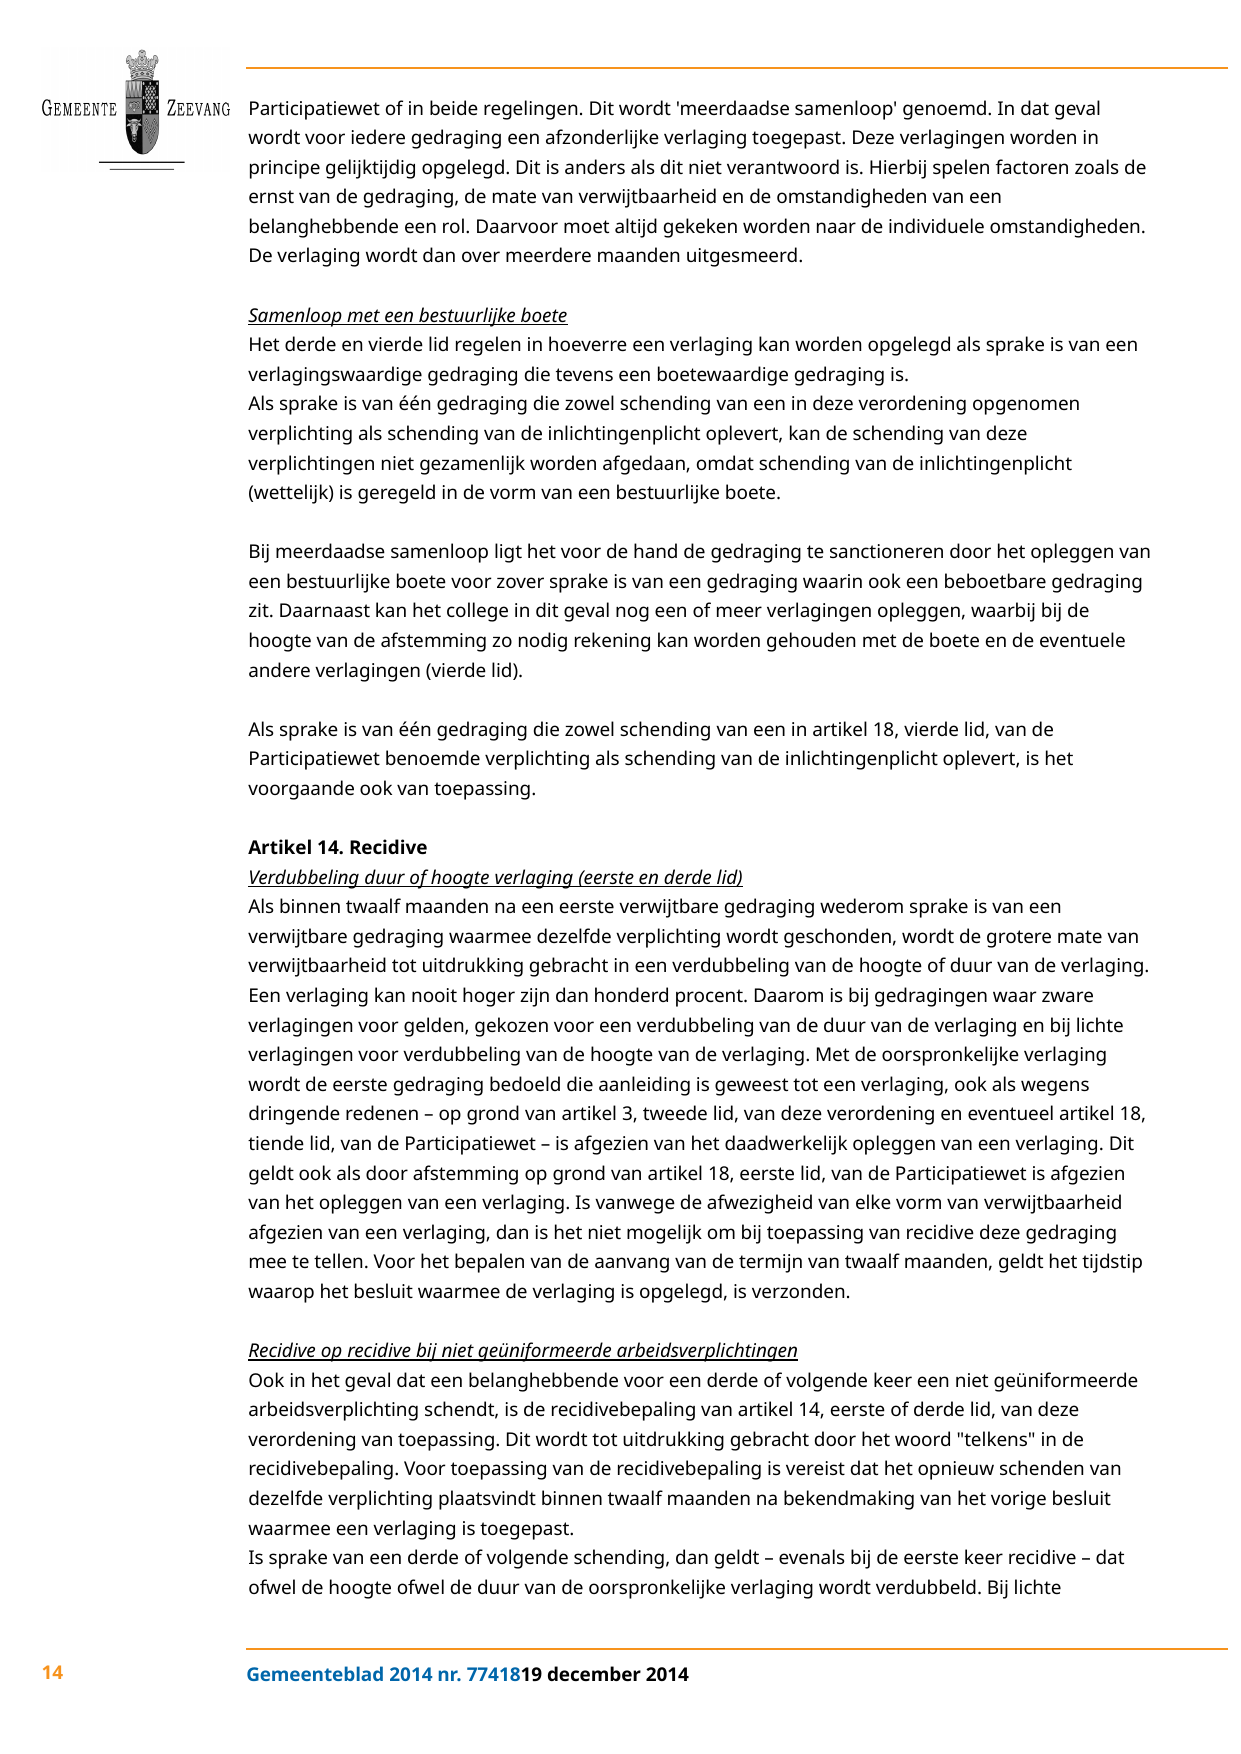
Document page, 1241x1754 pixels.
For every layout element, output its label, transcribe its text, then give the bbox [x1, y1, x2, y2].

text Bij meerdaadse samenloop ligt het voor de hand de gedraging te sanctioneren door het opleggen van een bestuurlijke boete voor zover sprake is van een gedraging waarin ook een beboetbare gedraging zit. Daarnaast kan het college in dit geval nog een of meer verlagingen opleggen, waarbij bij de hoogte van de afstemming zo nodig rekening kan worden gehouden met de boete en de eventuele andere verlagingen (vierde lid). [248, 538, 1152, 683]
text Ook in het geval dat een belanghebbende voor een derde of volgende keer een niet geüniformeerde arbeidsverplichting schendt, is de recidivebepaling van artikel 14, eerste of derde lid, van deze verordening van toepassing. Dit wordt tot uitdrukking gebracht door het woord "telkens" in de recidivebepaling. Voor toepassing van de recidivebepaling is vereist dat het opnieuw schenden van dezelfde verplichting plaatsvindt binnen twaalf maanden na bekendmaking van het vorige besluit waarmee een verlaging is toegepast. [248, 1367, 1152, 1541]
text Als sprake is van één gedraging die zowel schending van een in deze verordening opgenomen verplichting als schending van de inlichtingenplicht oplevert, kan de schending van deze verplichtingen niet gezamenlijk worden afgedaan, omdat schending van de inlichtingenplicht (wettelijk) is geregeld in de vorm van een bestuurlijke boete. [248, 391, 1152, 505]
text Participatiewet of in beide regelingen. Dit wordt 'meerdaadse samenloop' genoemd. In dat geval wordt voor iedere gedraging een afzonderlijke verlaging toegepast. Deze verlagingen worden in principe gelijktijdig opgelegd. Dit is anders als dit niet verantwoord is. Hierbij spelen factoren zoals de ernst van de gedraging, de mate van verwijtbaarheid en de omstandigheden van een belanghebbende een rol. Daarvoor moet altijd gekeken worden naar de individuele omstandigheden. De verlaging wordt dan over meerdere maanden uitgesmeerd. [248, 95, 1152, 268]
text Recidive op recidive bij niet geüniformeerde arbeidsverplichtingen [248, 1337, 1152, 1363]
text Artikel 14. Recidive [248, 834, 1152, 860]
text Verdubbeling duur of hoogte verlaging (eerste en derde lid) [248, 864, 1152, 890]
text Als binnen twaalf maanden na een eerste verwijtbare gedraging wederom sprake is van een verwijtbare gedraging waarmee dezelfde verplichting wordt geschonden, wordt de grotere mate van verwijtbaarheid tot uitdrukking gebracht in een verdubbeling van de hoogte of duur van de verlaging. Een verlaging kan nooit hoger zijn dan honderd procent. Daarom is bij gedragingen waar zware verlagingen voor gelden, gekozen voor een verdubbeling van de duur van de verlaging en bij lichte verlagingen voor verdubbeling van de hoogte van de verlaging. Met de oorspronkelijke verlaging wordt de eerste gedraging bedoeld die aanleiding is geweest tot een verlaging, ook als wegens dringende redenen – op grond van artikel 3, tweede lid, van deze verordening en eventueel artikel 18, tiende lid, van de Participatiewet – is afgezien van het daadwerkelijk opleggen van een verlaging. Dit geldt ook als door afstemming op grond van artikel 18, eerste lid, van de Participatiewet is afgezien van het opleggen van een verlaging. Is vanwege de afwezigheid van elke vorm van verwijtbaarheid afgezien van een verlaging, dan is het niet mogelijk om bij toepassing van recidive deze gedraging mee te tellen. Voor het bepalen van de aanvang van de termijn van twaalf maanden, geldt het tijdstip waarop het besluit waarmee de verlaging is opgelegd, is verzonden. [248, 893, 1152, 1304]
text Het derde en vierde lid regelen in hoeverre een verlaging kan worden opgelegd als sprake is van een verlagingswaardige gedraging die tevens een boetewaardige gedraging is. [248, 331, 1152, 387]
picture [41, 47, 231, 172]
text Als sprake is van één gedraging die zowel schending van een in artikel 18, vierde lid, van de Participatiewet benoemde verplichting als schending van de inlichtingenplicht oplevert, is het voorgaande ook van toepassing. [248, 716, 1152, 801]
text Samenloop met een bestuurlijke boete [248, 302, 1152, 328]
text Is sprake van een derde of volgende schending, dan geldt – evenals bij de eerste keer recidive – dat ofwel de hoogte ofwel de duur van de oorspronkelijke verlaging wordt verdubbeld. Bij lichte [248, 1544, 1152, 1600]
